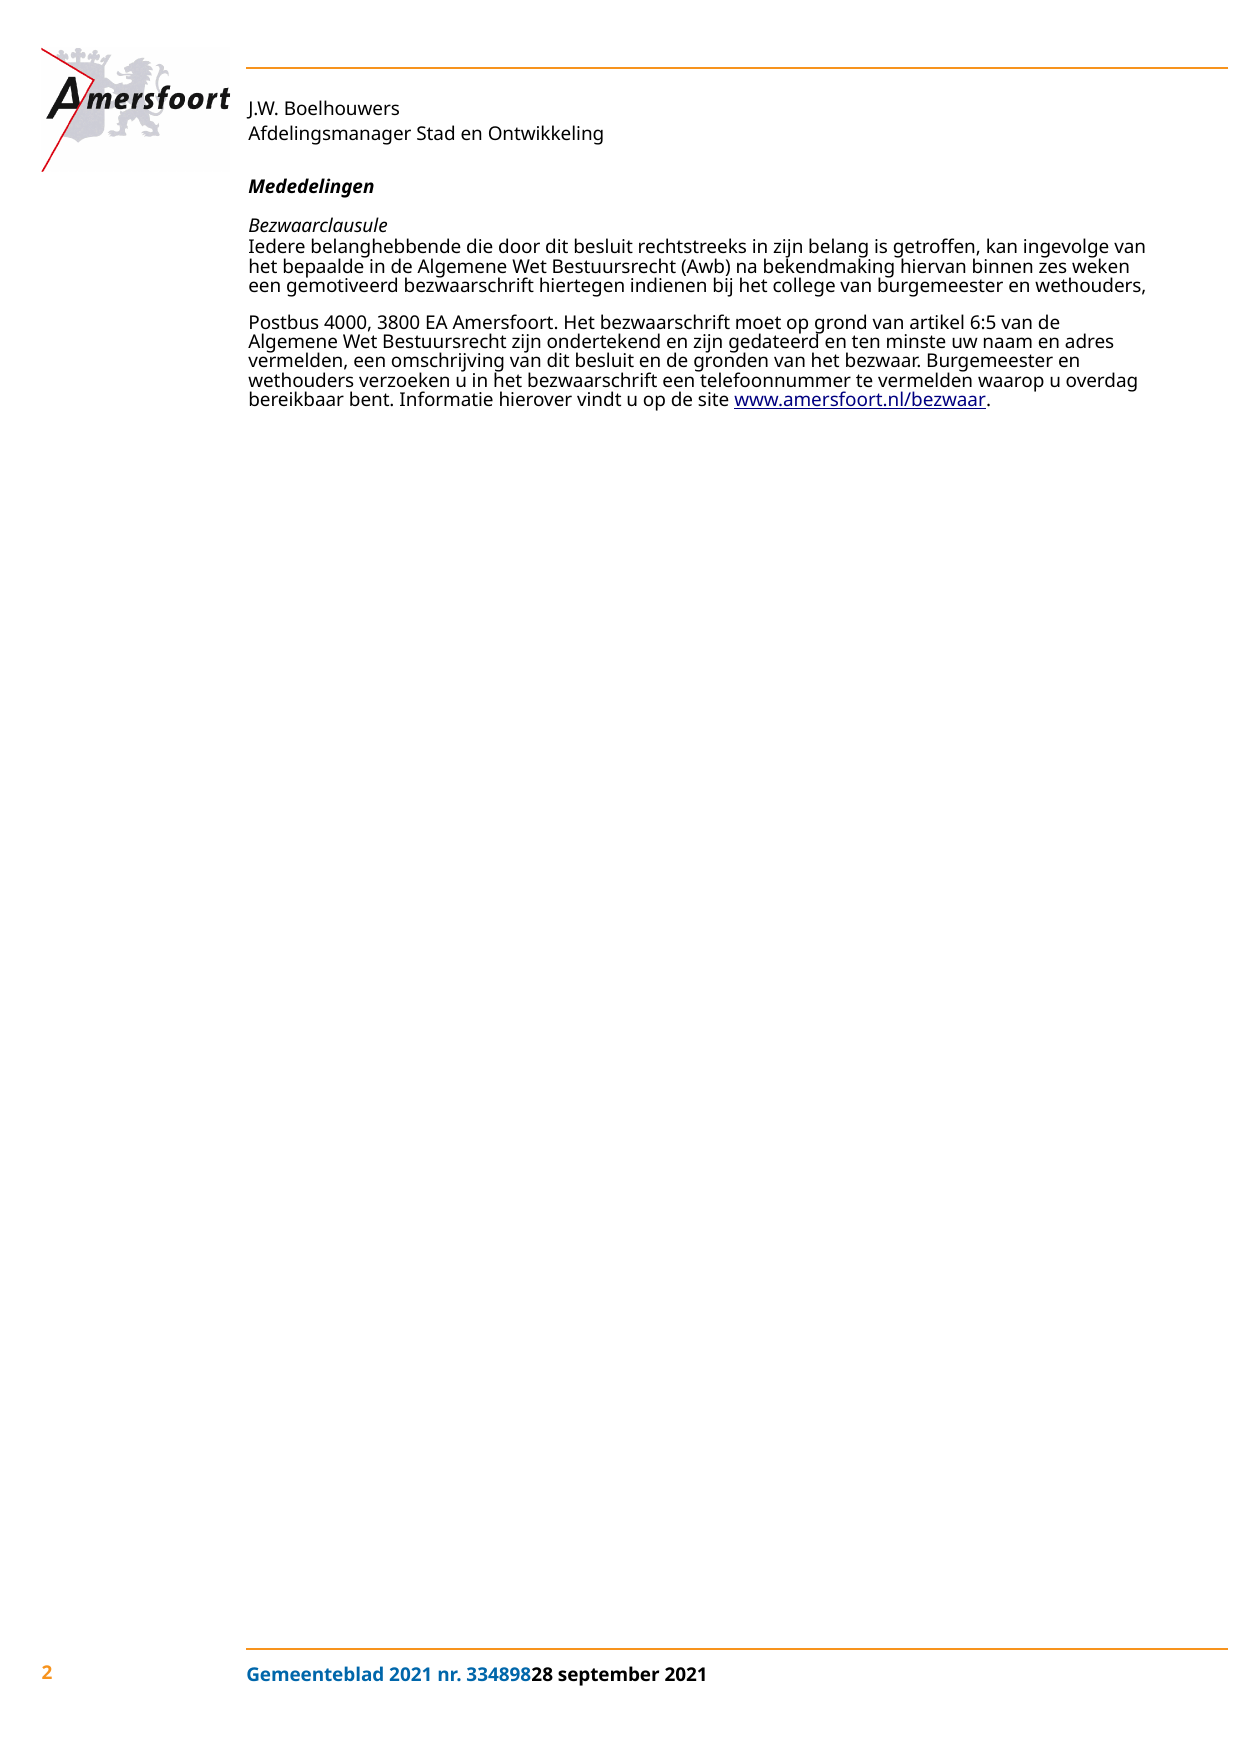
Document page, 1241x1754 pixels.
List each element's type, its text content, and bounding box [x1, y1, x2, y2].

text Mededelingen [248, 173, 1152, 199]
picture [41, 47, 231, 172]
text J.W. Boelhouwers [248, 95, 1152, 121]
text Afdelingsmanager Stad en Ontwikkeling [248, 121, 1152, 146]
text Iedere belanghebbende die door dit besluit rechtstreeks in zijn belang is getroffen, kan ingevolge van het bepaalde in de Algemene Wet Bestuursrecht (Awb) na bekendmaking hiervan binnen zes weken een gemotiveerd bezwaarschrift hiertegen indienen bij het college van burgemeester en wethouders, [248, 238, 1152, 296]
text Postbus 4000, 3800 EA Amersfoort. Het bezwaarschrift moet op grond van artikel 6:5 van de Algemene Wet Bestuursrecht zijn ondertekend en zijn gedateerd en ten minste uw naam en adres vermelden, een omschrijving van dit besluit en de gronden van het bezwaar. Burgemeester en wethouders verzoeken u in het bezwaarschrift een telefoonnummer te vermelden waarop u overdag bereikbaar bent. Informatie hierover vindt u op de site www.amersfoort.nl/bezwaar. [248, 314, 1152, 410]
text Bezwaarclausule [248, 213, 1152, 238]
